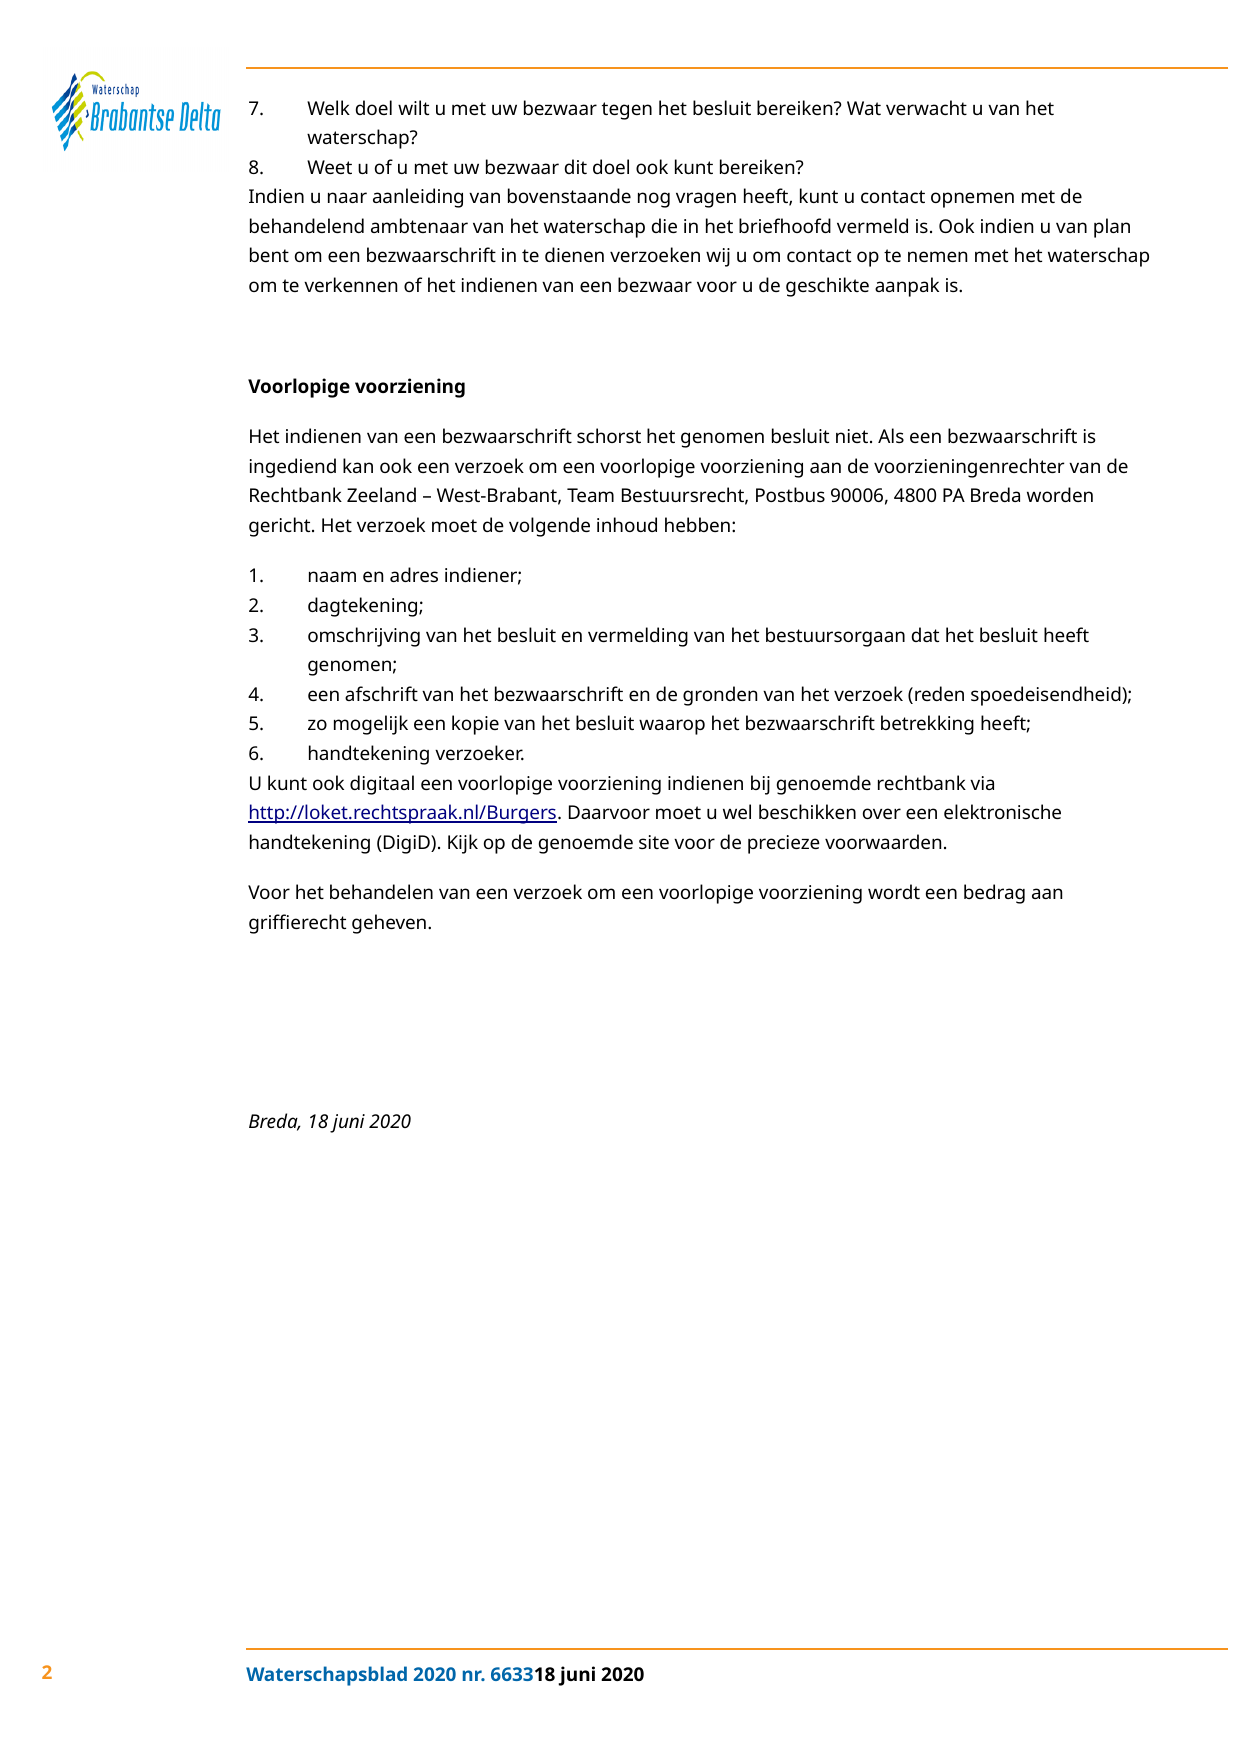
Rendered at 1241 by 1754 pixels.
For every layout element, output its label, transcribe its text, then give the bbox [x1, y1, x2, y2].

text Breda, 18 juni 2020 [248, 1108, 1152, 1134]
list naam en adres indiener; [248, 563, 1152, 588]
picture [41, 47, 231, 172]
list omschrijving van het besluit en vermelding van het bestuursorgaan dat het besluit heeft genomen; [248, 622, 1152, 677]
list Welk doel wilt u met uw bezwaar tegen het besluit bereiken? Wat verwacht u van het waterschap? [248, 95, 1152, 150]
list zo mogelijk een kopie van het besluit waarop het bezwaarschrift betrekking heeft; [248, 711, 1152, 736]
list een afschrift van het bezwaarschrift en de gronden van het verzoek (reden spoedeisendheid); [248, 681, 1152, 707]
text Indien u naar aanleiding van bovenstaande nog vragen heeft, kunt u contact opnemen met de behandelend ambtenaar van het waterschap die in het briefhoofd vermeld is. Ook indien u van plan bent om een bezwaarschrift in te dienen verzoeken wij u om contact op te nemen met het waterschap om te verkennen of het indienen van een bezwaar voor u de geschikte aanpak is. [248, 183, 1152, 298]
text U kunt ook digitaal een voorlopige voorziening indienen bij genoemde rechtbank via http://loket.rechtspraak.nl/Burgers. Daarvoor moet u wel beschikken over een elektronische handtekening (DigiD). Kijk op de genoemde site voor de precieze voorwaarden. [248, 770, 1152, 855]
text Voor het behandelen van een verzoek om een voorlopige voorziening wordt een bedrag aan griffierecht geheven. [248, 879, 1152, 935]
text Voorlopige voorziening [248, 373, 1152, 399]
list Weet u of u met uw bezwaar dit doel ook kunt bereiken? [248, 154, 1152, 180]
list handtekening verzoeker. [248, 740, 1152, 766]
text Het indienen van een bezwaarschrift schorst het genomen besluit niet. Als een bezwaarschrift is ingediend kan ook een verzoek om een voorlopige voorziening aan de voorzieningenrechter van de Rechtbank Zeeland – West-Brabant, Team Bestuursrecht, Postbus 90006, 4800 PA Breda worden gericht. Het verzoek moet de volgende inhoud hebben: [248, 423, 1152, 538]
list dagtekening; [248, 592, 1152, 618]
